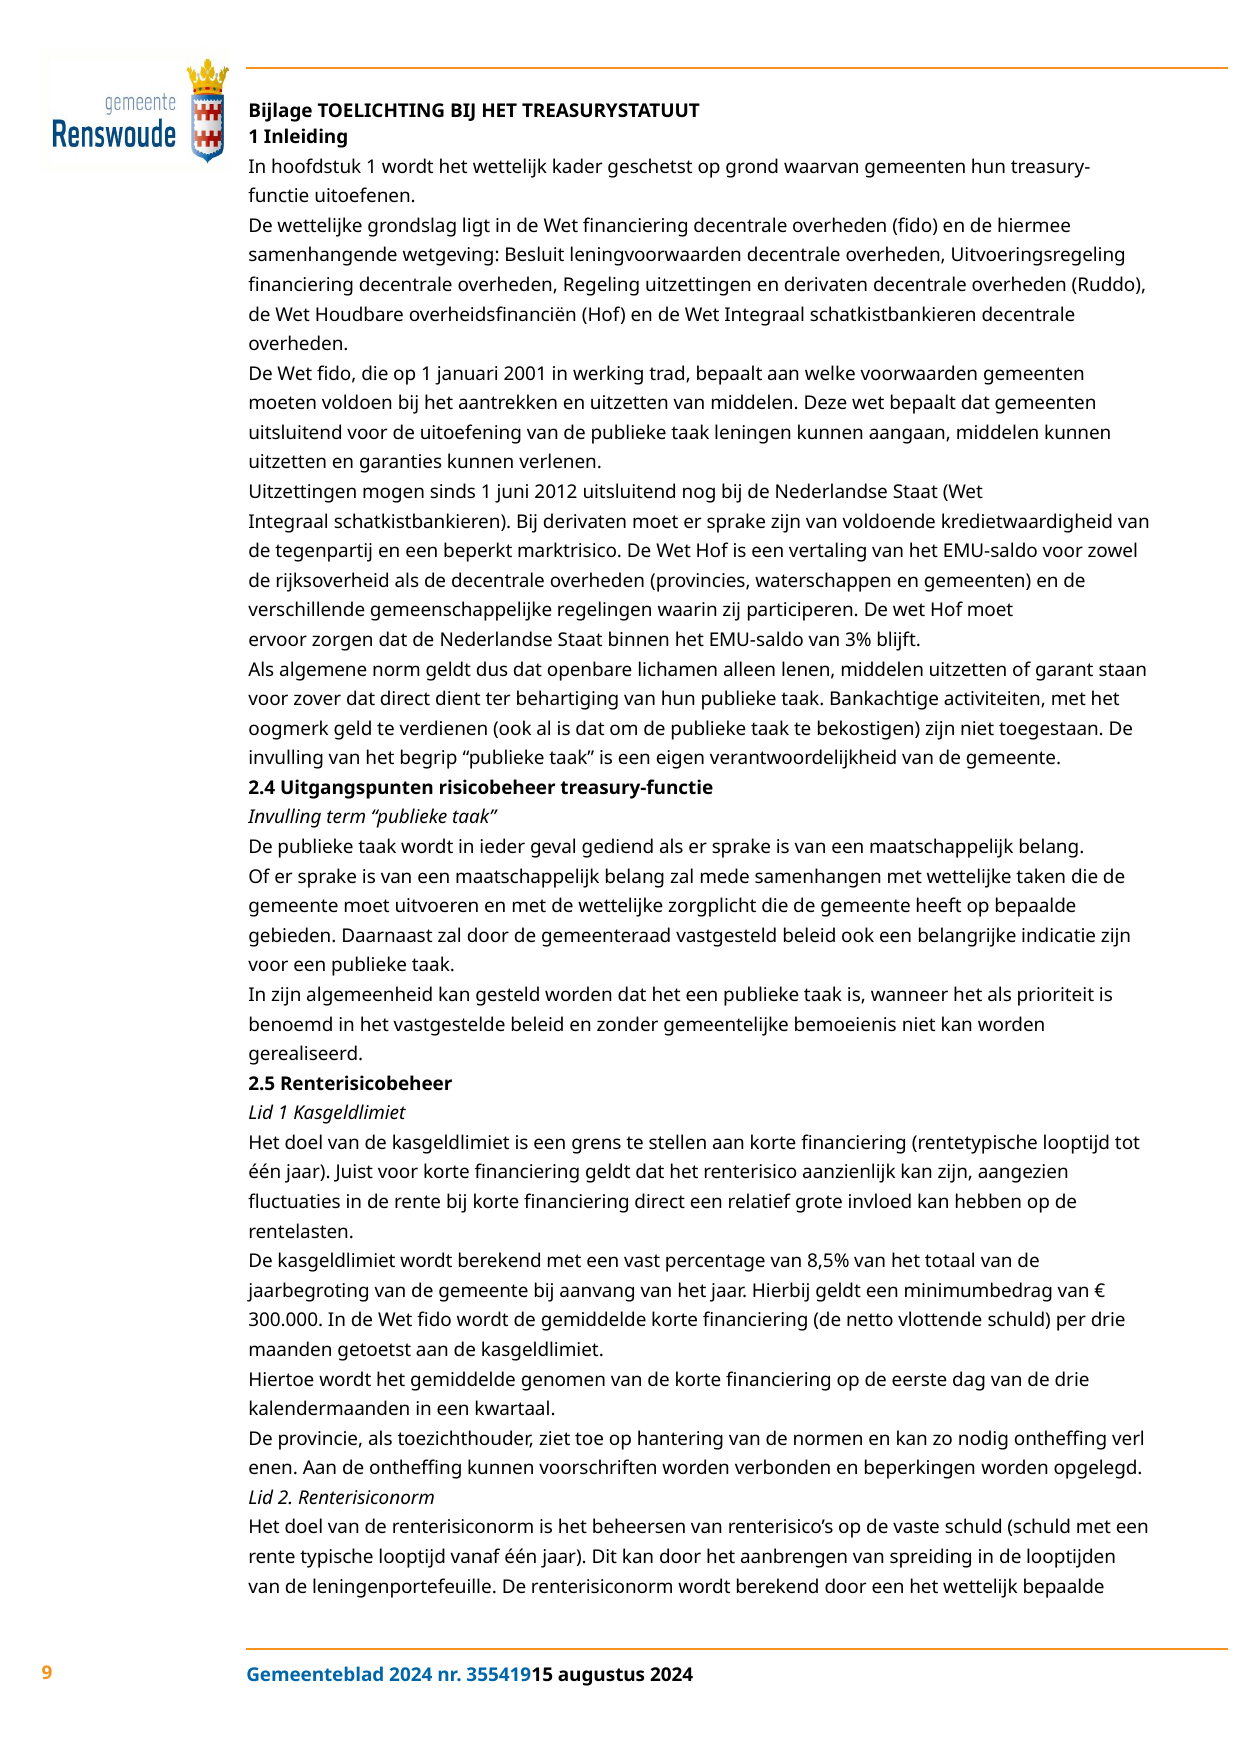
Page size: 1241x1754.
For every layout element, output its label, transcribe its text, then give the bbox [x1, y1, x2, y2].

text Hiertoe wordt het gemiddelde genomen van de korte financiering op de eerste dag van de drie [248, 1366, 1152, 1392]
text Uitzettingen mogen sinds 1 juni 2012 uitsluitend nog bij de Nederlandse Staat (Wet Integraal schatkistbankieren). Bij derivaten moet er sprake zijn van voldoende kredietwaardigheid van de tegenpartij en een beperkt marktrisico. De Wet Hof is een vertaling van het EMU-saldo voor zowel de rijksoverheid als de decentrale overheden (provincies, waterschappen en gemeenten) en de verschillende gemeenschappelijke regelingen waarin zij participeren. De wet Hof moet ervoor zorgen dat de Nederlandse Staat binnen het EMU-saldo van 3% blijft. [248, 478, 1152, 652]
text Lid 2. Renterisiconorm [248, 1484, 1152, 1510]
text In zijn algemeenheid kan gesteld worden dat het een publieke taak is, wanneer het als prioriteit is benoemd in het vastgestelde beleid en zonder gemeentelijke bemoeienis niet kan worden gerealiseerd. [248, 981, 1152, 1066]
text Lid 1 Kasgeldlimiet [248, 1099, 1152, 1125]
text 2.5 Renterisicobeheer [248, 1070, 1152, 1096]
text kalendermaanden in een kwartaal. [248, 1395, 1152, 1421]
text De Wet fido, die op 1 januari 2001 in werking trad, bepaalt aan welke voorwaarden gemeenten moeten voldoen bij het aantrekken en uitzetten van middelen. Deze wet bepaalt dat gemeenten uitsluitend voor de uitoefening van de publieke taak leningen kunnen aangaan, middelen kunnen uitzetten en garanties kunnen verlenen. [248, 360, 1152, 474]
text Of er sprake is van een maatschappelijk belang zal mede samenhangen met wettelijke taken die de gemeente moet uitvoeren en met de wettelijke zorgplicht die de gemeente heeft op bepaalde gebieden. Daarnaast zal door de gemeenteraad vastgesteld beleid ook een belangrijke indicatie zijn voor een publieke taak. [248, 863, 1152, 977]
text De kasgeldlimiet wordt berekend met een vast percentage van 8,5% van het totaal van de jaarbegroting van de gemeente bij aanvang van het jaar. Hierbij geldt een minimumbedrag van € 300.000. In de Wet fido wordt de gemiddelde korte financiering (de netto vlottende schuld) per drie maanden getoetst aan de kasgeldlimiet. [248, 1247, 1152, 1362]
text Het doel van de renterisiconorm is het beheersen van renterisico’s op de vaste schuld (schuld met een rente typische looptijd vanaf één jaar). Dit kan door het aanbrengen van spreiding in de looptijden van de leningenportefeuille. De renterisiconorm wordt berekend door een het wettelijk bepaalde [248, 1514, 1152, 1599]
picture [41, 47, 231, 172]
text In hoofdstuk 1 wordt het wettelijk kader geschetst op grond waarvan gemeenten hun treasury-functie uitoefenen. [248, 153, 1152, 208]
text De publieke taak wordt in ieder geval gediend als er sprake is van een maatschappelijk belang. [248, 833, 1152, 859]
text Als algemene norm geldt dus dat openbare lichamen alleen lenen, middelen uitzetten of garant staan voor zover dat direct dient ter behartiging van hun publieke taak. Bankachtige activiteiten, met het oogmerk geld te verdienen (ook al is dat om de publieke taak te bekostigen) zijn niet toegestaan. De invulling van het begrip “publieke taak” is een eigen verantwoordelijkheid van de gemeente. [248, 656, 1152, 770]
text 2.4 Uitgangspunten risicobeheer treasury-functie [248, 774, 1152, 800]
text Invulling term “publieke taak” [248, 804, 1152, 829]
text 1 Inleiding [248, 123, 1152, 149]
text Het doel van de kasgeldlimiet is een grens te stellen aan korte financiering (rentetypische looptijd tot één jaar). Juist voor korte financiering geldt dat het renterisico aanzienlijk kan zijn, aangezien fluctuaties in de rente bij korte financiering direct een relatief grote invloed kan hebben op de rentelasten. [248, 1129, 1152, 1244]
text De wettelijke grondslag ligt in de Wet financiering decentrale overheden (fido) en de hiermee samenhangende wetgeving: Besluit leningvoorwaarden decentrale overheden, Uitvoeringsregeling financiering decentrale overheden, Regeling uitzettingen en derivaten decentrale overheden (Ruddo), de Wet Houdbare overheidsfinanciën (Hof) en de Wet Integraal schatkistbankieren decentrale overheden. [248, 212, 1152, 356]
text De provincie, als toezichthouder, ziet toe op hantering van de normen en kan zo nodig ontheffing verlenen. Aan de ontheffing kunnen voorschriften worden verbonden en beperkingen worden opgelegd. [248, 1425, 1152, 1480]
text Bijlage TOELICHTING BIJ HET TREASURYSTATUUT [248, 95, 1152, 123]
